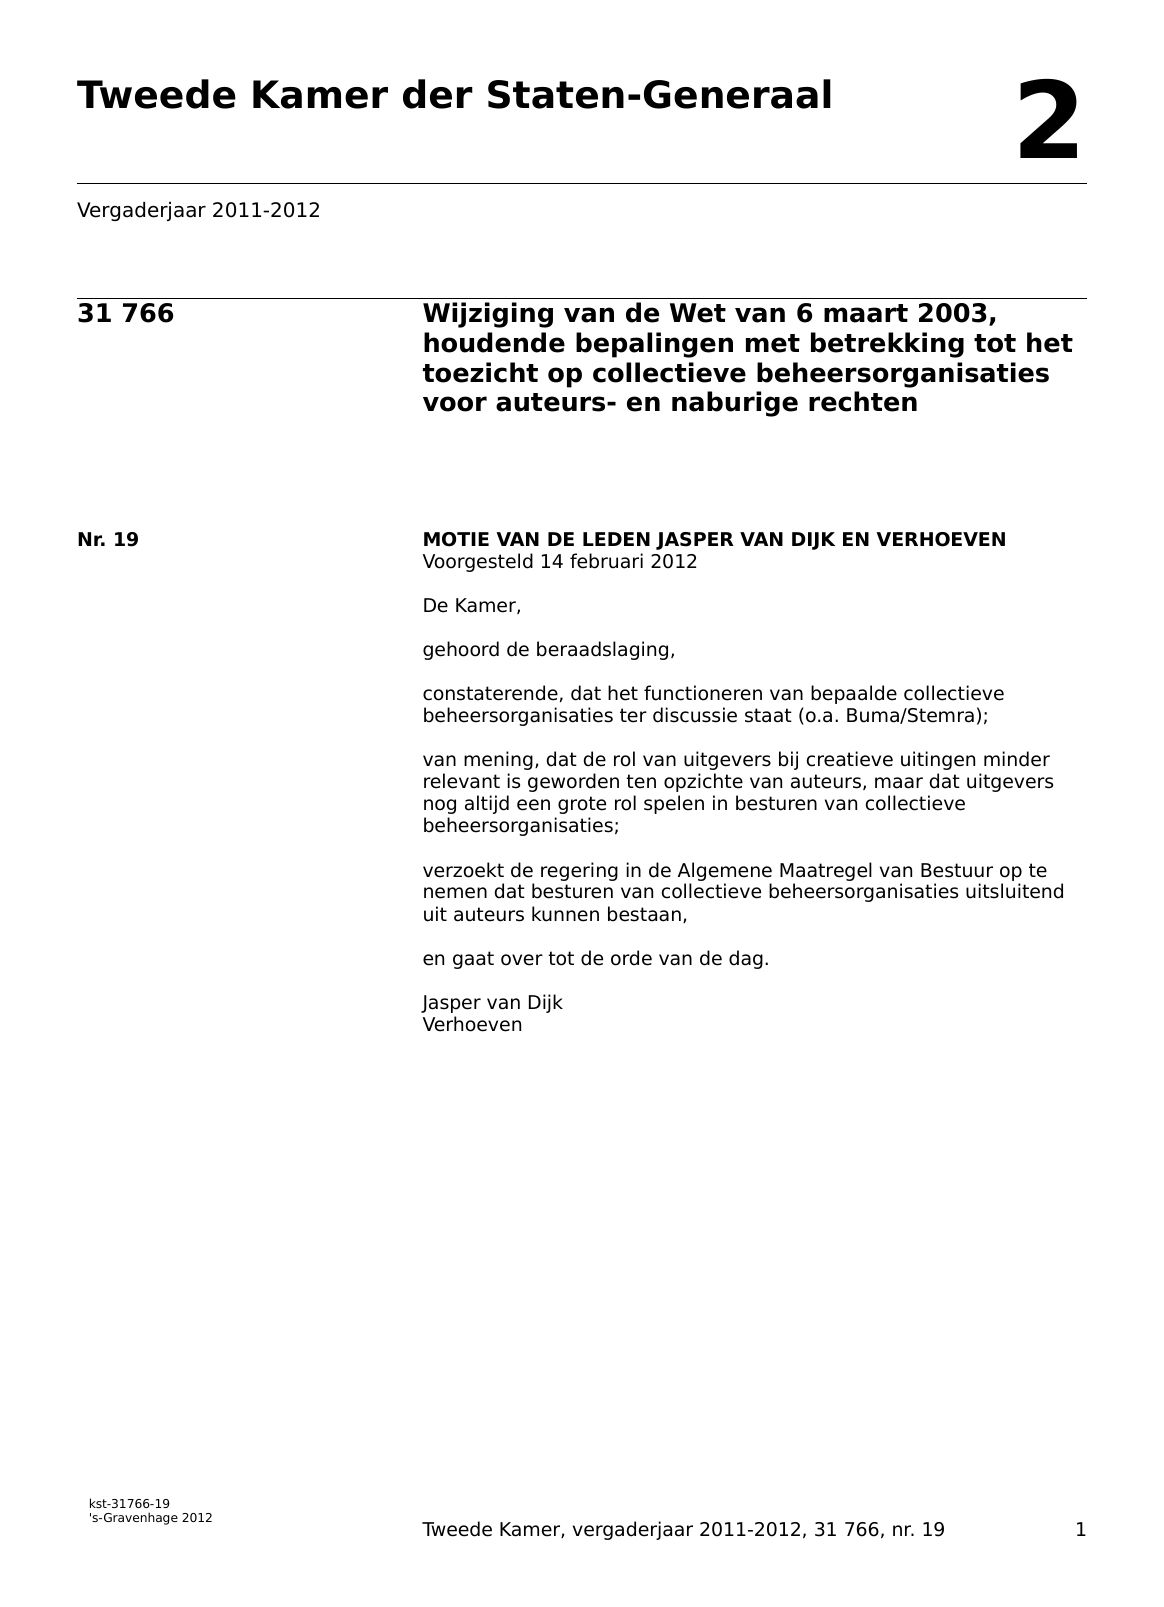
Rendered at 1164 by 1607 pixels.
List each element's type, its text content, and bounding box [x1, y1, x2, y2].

table_header Tweede Kamer der Staten-Generaal [77, 59, 886, 183]
text kst-31766-19 [88, 1497, 323, 1511]
text gehoord de beraadslaging, [422, 639, 1087, 661]
text verzoekt de regering in de Algemene Maatregel van Bestuur op te nemen dat besturen van collectieve beheersorganisaties uitsluitend uit auteurs kunnen bestaan, [422, 859, 1087, 925]
text Verhoeven [422, 1014, 1087, 1036]
text Jasper van Dijk [422, 992, 1087, 1014]
text van mening, dat de rol van uitgevers bij creatieve uitingen minder relevant is geworden ten opzichte van auteurs, maar dat uitgevers nog altijd een grote rol spelen in besturen van collectieve beheersorganisaties; [422, 749, 1087, 837]
table_header 2 [886, 59, 1087, 183]
text constaterende, dat het functioneren van bepaalde collectieve beheersorganisaties ter discussie staat (o.a. Buma/Stemra); [422, 683, 1087, 727]
table_cell Vergaderjaar 2011-2012 [77, 184, 1087, 298]
text 's-Gravenhage 2012 [88, 1511, 323, 1525]
text en gaat over tot de orde van de dag. [422, 948, 1087, 969]
subtitle 31 766 Wijziging van de Wet van 6 maart 2003, houdende bepalingen met betrekking tot het toezicht op collectieve beheersorganisaties voor auteurs- en naburige rechten [77, 299, 1087, 418]
text De Kamer, [422, 595, 1087, 617]
subtitle Nr. 19 MOTIE VAN DE LEDEN JASPER VAN DIJK EN VERHOEVEN [77, 529, 1087, 551]
text Voorgesteld 14 februari 2012 [422, 551, 1087, 573]
